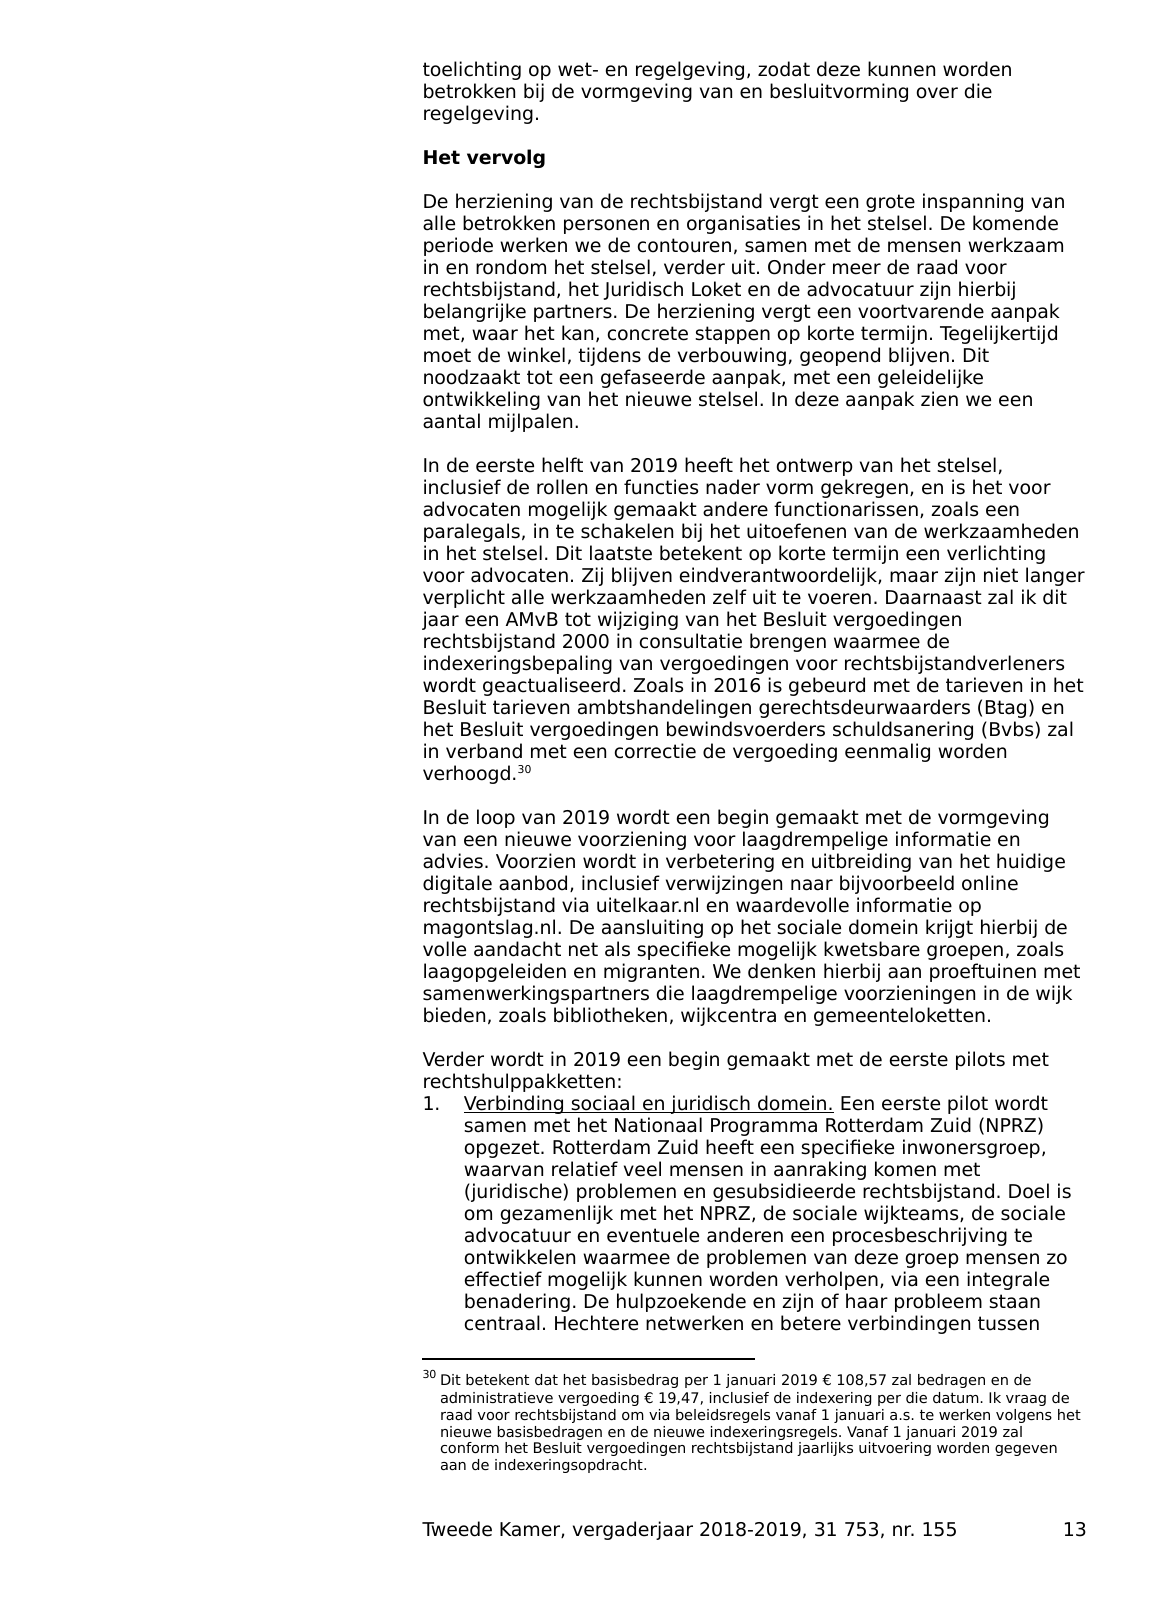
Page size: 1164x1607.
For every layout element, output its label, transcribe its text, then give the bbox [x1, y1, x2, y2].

subtitle Het vervolg [422, 147, 1087, 169]
text toelichting op wet- en regelgeving, zodat deze kunnen worden betrokken bij de vormgeving van en besluitvorming over die regelgeving. [422, 59, 1087, 125]
text Dit betekent dat het basisbedrag per 1 januari 2019 € 108,57 zal bedragen en de administratieve vergoeding € 19,47, inclusief de indexering per die datum. Ik vraag de raad voor rechtsbijstand om via beleidsregels vanaf 1 januari a.s. te werken volgens het nieuwe basisbedragen en de nieuwe indexeringsregels. Vanaf 1 januari 2019 zal conform het Besluit vergoedingen rechtsbijstand jaarlijks uitvoering worden gegeven aan de indexeringsopdracht. [422, 1368, 1087, 1474]
text In de eerste helft van 2019 heeft het ontwerp van het stelsel, inclusief de rollen en functies nader vorm gekregen, en is het voor advocaten mogelijk gemaakt andere functionarissen, zoals een paralegals, in te schakelen bij het uitoefenen van de werkzaamheden in het stelsel. Dit laatste betekent op korte termijn een verlichting voor advocaten. Zij blijven eindverantwoordelijk, maar zijn niet langer verplicht alle werkzaamheden zelf uit te voeren. Daarnaast zal ik dit jaar een AMvB tot wijziging van het Besluit vergoedingen rechtsbijstand 2000 in consultatie brengen waarmee de indexeringsbepaling van vergoedingen voor rechtsbijstandverleners wordt geactualiseerd. Zoals in 2016 is gebeurd met de tarieven in het Besluit tarieven ambtshandelingen gerechtsdeurwaarders (Btag) en het Besluit vergoedingen bewindsvoerders schuldsanering (Bvbs) zal in verband met een correctie de vergoeding eenmalig worden verhoogd. [422, 455, 1087, 785]
text 1. Verbinding sociaal en juridisch domein. Een eerste pilot wordt samen met het Nationaal Programma Rotterdam Zuid (NPRZ) opgezet. Rotterdam Zuid heeft een specifieke inwonersgroep, waarvan relatief veel mensen in aanraking komen met (juridische) problemen en gesubsidieerde rechtsbijstand. Doel is om gezamenlijk met het NPRZ, de sociale wijkteams, de sociale advocatuur en eventuele anderen een procesbeschrijving te ontwikkelen waarmee de problemen van deze groep mensen zo effectief mogelijk kunnen worden verholpen, via een integrale benadering. De hulpzoekende en zijn of haar probleem staan centraal. Hechtere netwerken en betere verbindingen tussen [422, 1093, 1087, 1335]
text De herziening van de rechtsbijstand vergt een grote inspanning van alle betrokken personen en organisaties in het stelsel. De komende periode werken we de contouren, samen met de mensen werkzaam in en rondom het stelsel, verder uit. Onder meer de raad voor rechtsbijstand, het Juridisch Loket en de advocatuur zijn hierbij belangrijke partners. De herziening vergt een voortvarende aanpak met, waar het kan, concrete stappen op korte termijn. Tegelijkertijd moet de winkel, tijdens de verbouwing, geopend blijven. Dit noodzaakt tot een gefaseerde aanpak, met een geleidelijke ontwikkeling van het nieuwe stelsel. In deze aanpak zien we een aantal mijlpalen. [422, 191, 1087, 433]
text In de loop van 2019 wordt een begin gemaakt met de vormgeving van een nieuwe voorziening voor laagdrempelige informatie en advies. Voorzien wordt in verbetering en uitbreiding van het huidige digitale aanbod, inclusief verwijzingen naar bijvoorbeeld online rechtsbijstand via uitelkaar.nl en waardevolle informatie op magontslag.nl. De aansluiting op het sociale domein krijgt hierbij de volle aandacht net als specifieke mogelijk kwetsbare groepen, zoals laagopgeleiden en migranten. We denken hierbij aan proeftuinen met samenwerkingspartners die laagdrempelige voorzieningen in de wijk bieden, zoals bibliotheken, wijkcentra en gemeenteloketten. [422, 807, 1087, 1027]
text Verder wordt in 2019 een begin gemaakt met de eerste pilots met rechtshulppakketten: [422, 1049, 1087, 1093]
